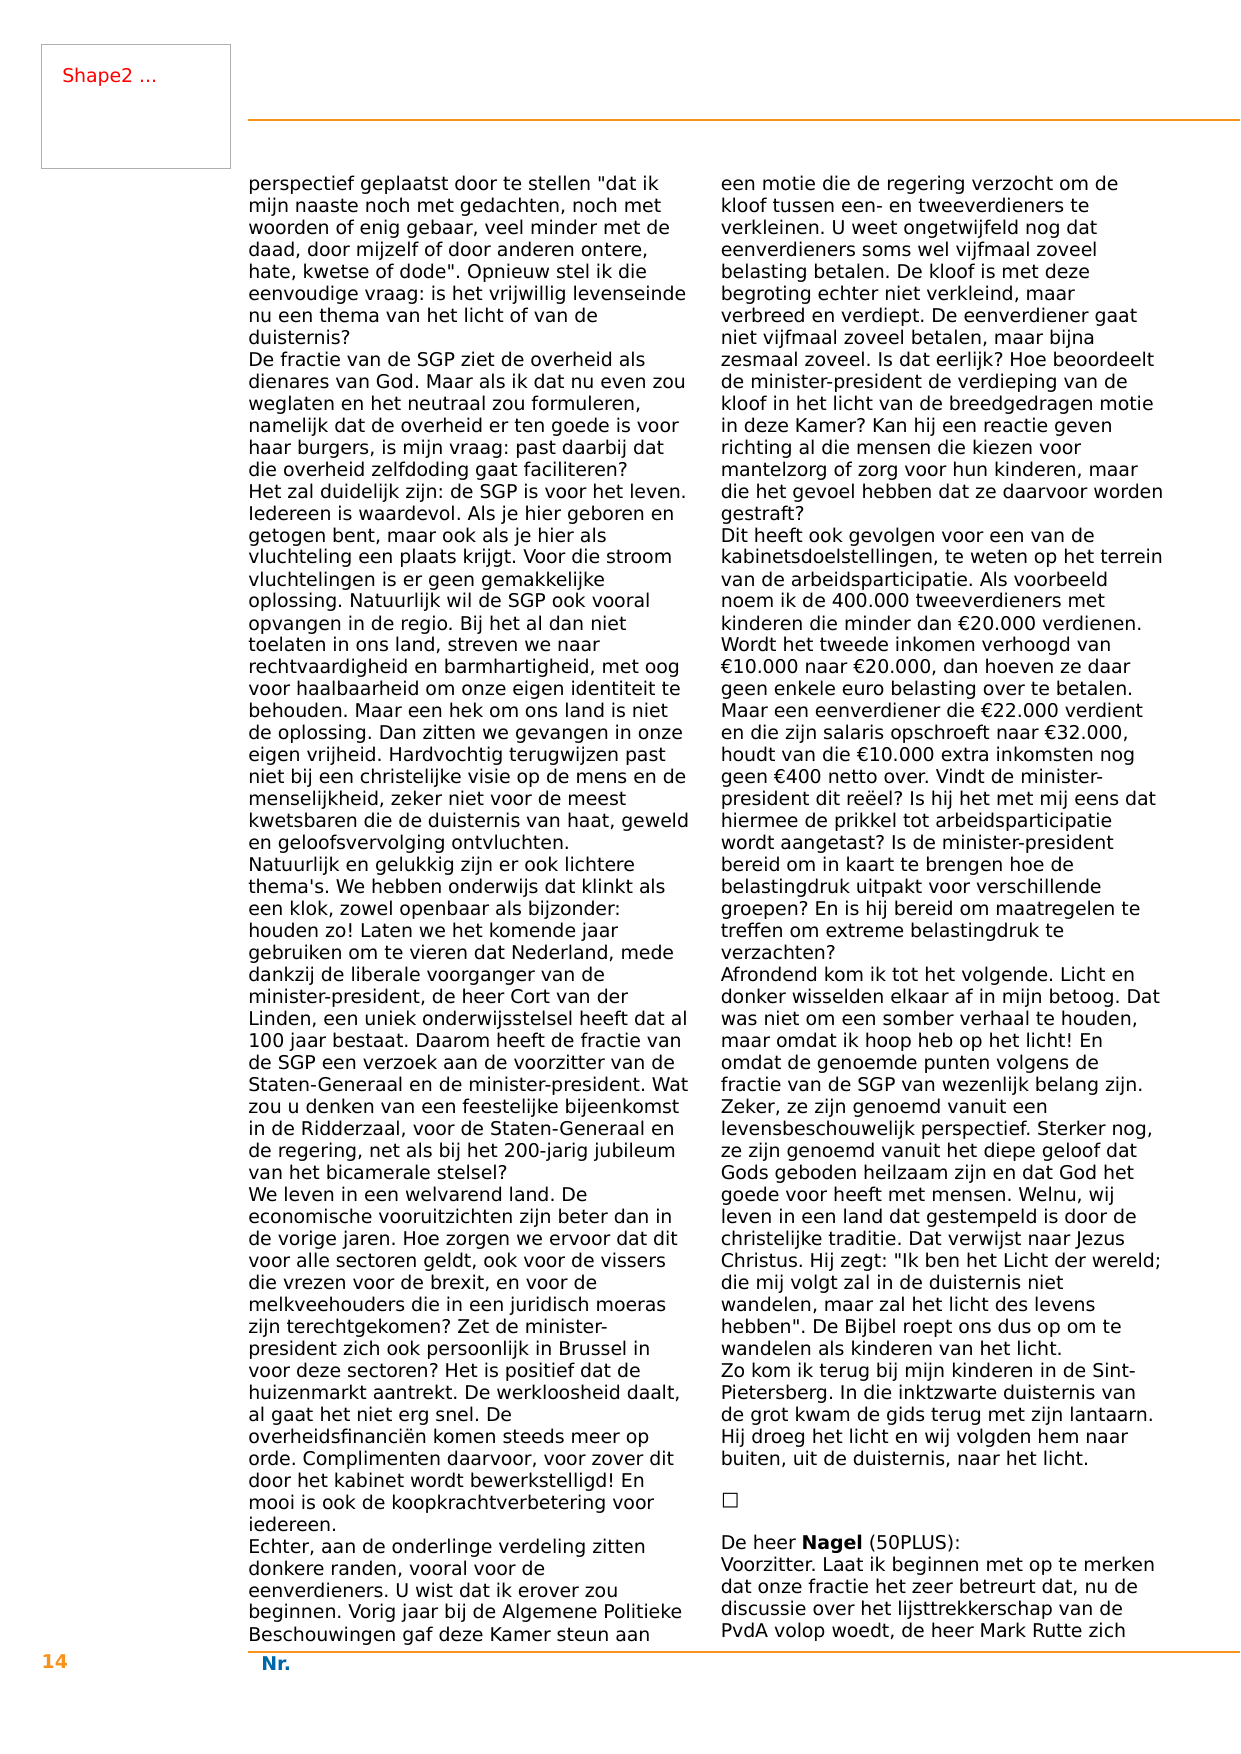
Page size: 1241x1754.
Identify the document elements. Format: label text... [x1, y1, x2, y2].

text ⬜ [721, 1489, 1163, 1512]
text Afrondend kom ik tot het volgende. Licht en donker wisselden elkaar af in mijn betoog. Dat was niet om een somber verhaal te houden, maar omdat ik hoop heb op het licht! En omdat de genoemde punten volgens de fractie van de SGP van wezenlijk belang zijn. Zeker, ze zijn genoemd vanuit een levensbeschouwelijk perspectief. Sterker nog, ze zijn genoemd vanuit het diepe geloof dat Gods geboden heilzaam zijn en dat God het goede voor heeft met mensen. Welnu, wij leven in een land dat gestempeld is door de christelijke traditie. Dat verwijst naar Jezus Christus. Hij zegt: "Ik ben het Licht der wereld; die mij volgt zal in de duisternis niet wandelen, maar zal het licht des levens hebben". De Bijbel roept ons dus op om te wandelen als kinderen van het licht. [721, 964, 1163, 1360]
text Dit heeft ook gevolgen voor een van de kabinetsdoelstellingen, te weten op het terrein van de arbeidsparticipatie. Als voorbeeld noem ik de 400.000 tweeverdieners met kinderen die minder dan €20.000 verdienen. Wordt het tweede inkomen verhoogd van €10.000 naar €20.000, dan hoeven ze daar geen enkele euro belasting over te betalen. Maar een eenverdiener die €22.000 verdient en die zijn salaris opschroeft naar €32.000, houdt van die €10.000 extra inkomsten nog geen €400 netto over. Vindt de minister-president dit reëel? Is hij het met mij eens dat hiermee de prikkel tot arbeidsparticipatie wordt aangetast? Is de minister-president bereid om in kaart te brengen hoe de belastingdruk uitpakt voor verschillende groepen? En is hij bereid om maatregelen te treffen om extreme belastingdruk te verzachten? [721, 524, 1163, 964]
text We leven in een welvarend land. De economische vooruitzichten zijn beter dan in de vorige jaren. Hoe zorgen we ervoor dat dit voor alle sectoren geldt, ook voor de vissers die vrezen voor de brexit, en voor de melkveehouders die in een juridisch moeras zijn terechtgekomen? Zet de minister-president zich ook persoonlijk in Brussel in voor deze sectoren? Het is positief dat de huizenmarkt aantrekt. De werkloosheid daalt, al gaat het niet erg snel. De overheidsfinanciën komen steeds meer op orde. Complimenten daarvoor, voor zover dit door het kabinet wordt bewerkstelligd! En mooi is ook de koopkrachtverbetering voor iedereen. [248, 1184, 691, 1536]
text Voorzitter. Laat ik beginnen met op te merken dat onze fractie het zeer betreurt dat, nu de discussie over het lijsttrekkerschap van de PvdA volop woedt, de heer Mark Rutte zich [721, 1553, 1163, 1641]
text Echter, aan de onderlinge verdeling zitten donkere randen, vooral voor de eenverdieners. U wist dat ik erover zou beginnen. Vorig jaar bij de Algemene Politieke Beschouwingen gaf deze Kamer steun aan [248, 1536, 691, 1645]
text perspectief geplaatst door te stellen "dat ik mijn naaste noch met gedachten, noch met woorden of enig gebaar, veel minder met de daad, door mijzelf of door anderen ontere, hate, kwetse of dode". Opnieuw stel ik die eenvoudige vraag: is het vrijwillig levenseinde nu een thema van het licht of van de duisternis? [248, 173, 691, 349]
text Natuurlijk en gelukkig zijn er ook lichtere thema's. We hebben onderwijs dat klinkt als een klok, zowel openbaar als bijzonder: houden zo! Laten we het komende jaar gebruiken om te vieren dat Nederland, mede dankzij de liberale voorganger van de minister-president, de heer Cort van der Linden, een uniek onderwijsstelsel heeft dat al 100 jaar bestaat. Daarom heeft de fractie van de SGP een verzoek aan de voorzitter van de Staten-Generaal en de minister-president. Wat zou u denken van een feestelijke bijeenkomst in de Ridderzaal, voor de Staten-Generaal en de regering, net als bij het 200-jarig jubileum van het bicamerale stelsel? [248, 854, 691, 1184]
text Zo kom ik terug bij mijn kinderen in de Sint-Pietersberg. In die inktzwarte duisternis van de grot kwam de gids terug met zijn lantaarn. Hij droeg het licht en wij volgden hem naar buiten, uit de duisternis, naar het licht. [721, 1360, 1163, 1469]
text De heer Nagel (50PLUS): [721, 1532, 1163, 1553]
text een motie die de regering verzocht om de kloof tussen een- en tweeverdieners te verkleinen. U weet ongetwijfeld nog dat eenverdieners soms wel vijfmaal zoveel belasting betalen. De kloof is met deze begroting echter niet verkleind, maar verbreed en verdiept. De eenverdiener gaat niet vijfmaal zoveel betalen, maar bijna zesmaal zoveel. Is dat eerlijk? Hoe beoordeelt de minister-president de verdieping van de kloof in het licht van de breedgedragen motie in deze Kamer? Kan hij een reactie geven richting al die mensen die kiezen voor mantelzorg of zorg voor hun kinderen, maar die het gevoel hebben dat ze daarvoor worden gestraft? [721, 173, 1163, 524]
text De fractie van de SGP ziet de overheid als dienares van God. Maar als ik dat nu even zou weglaten en het neutraal zou formuleren, namelijk dat de overheid er ten goede is voor haar burgers, is mijn vraag: past daarbij dat die overheid zelfdoding gaat faciliteren? [248, 349, 691, 481]
text Het zal duidelijk zijn: de SGP is voor het leven. Iedereen is waardevol. Als je hier geboren en getogen bent, maar ook als je hier als vluchteling een plaats krijgt. Voor die stroom vluchtelingen is er geen gemakkelijke oplossing. Natuurlijk wil de SGP ook vooral opvangen in de regio. Bij het al dan niet toelaten in ons land, streven we naar rechtvaardigheid en barmhartigheid, met oog voor haalbaarheid om onze eigen identiteit te behouden. Maar een hek om ons land is niet de oplossing. Dan zitten we gevangen in onze eigen vrijheid. Hardvochtig terugwijzen past niet bij een christelijke visie op de mens en de menselijkheid, zeker niet voor de meest kwetsbaren die de duisternis van haat, geweld en geloofsvervolging ontvluchten. [248, 481, 691, 854]
